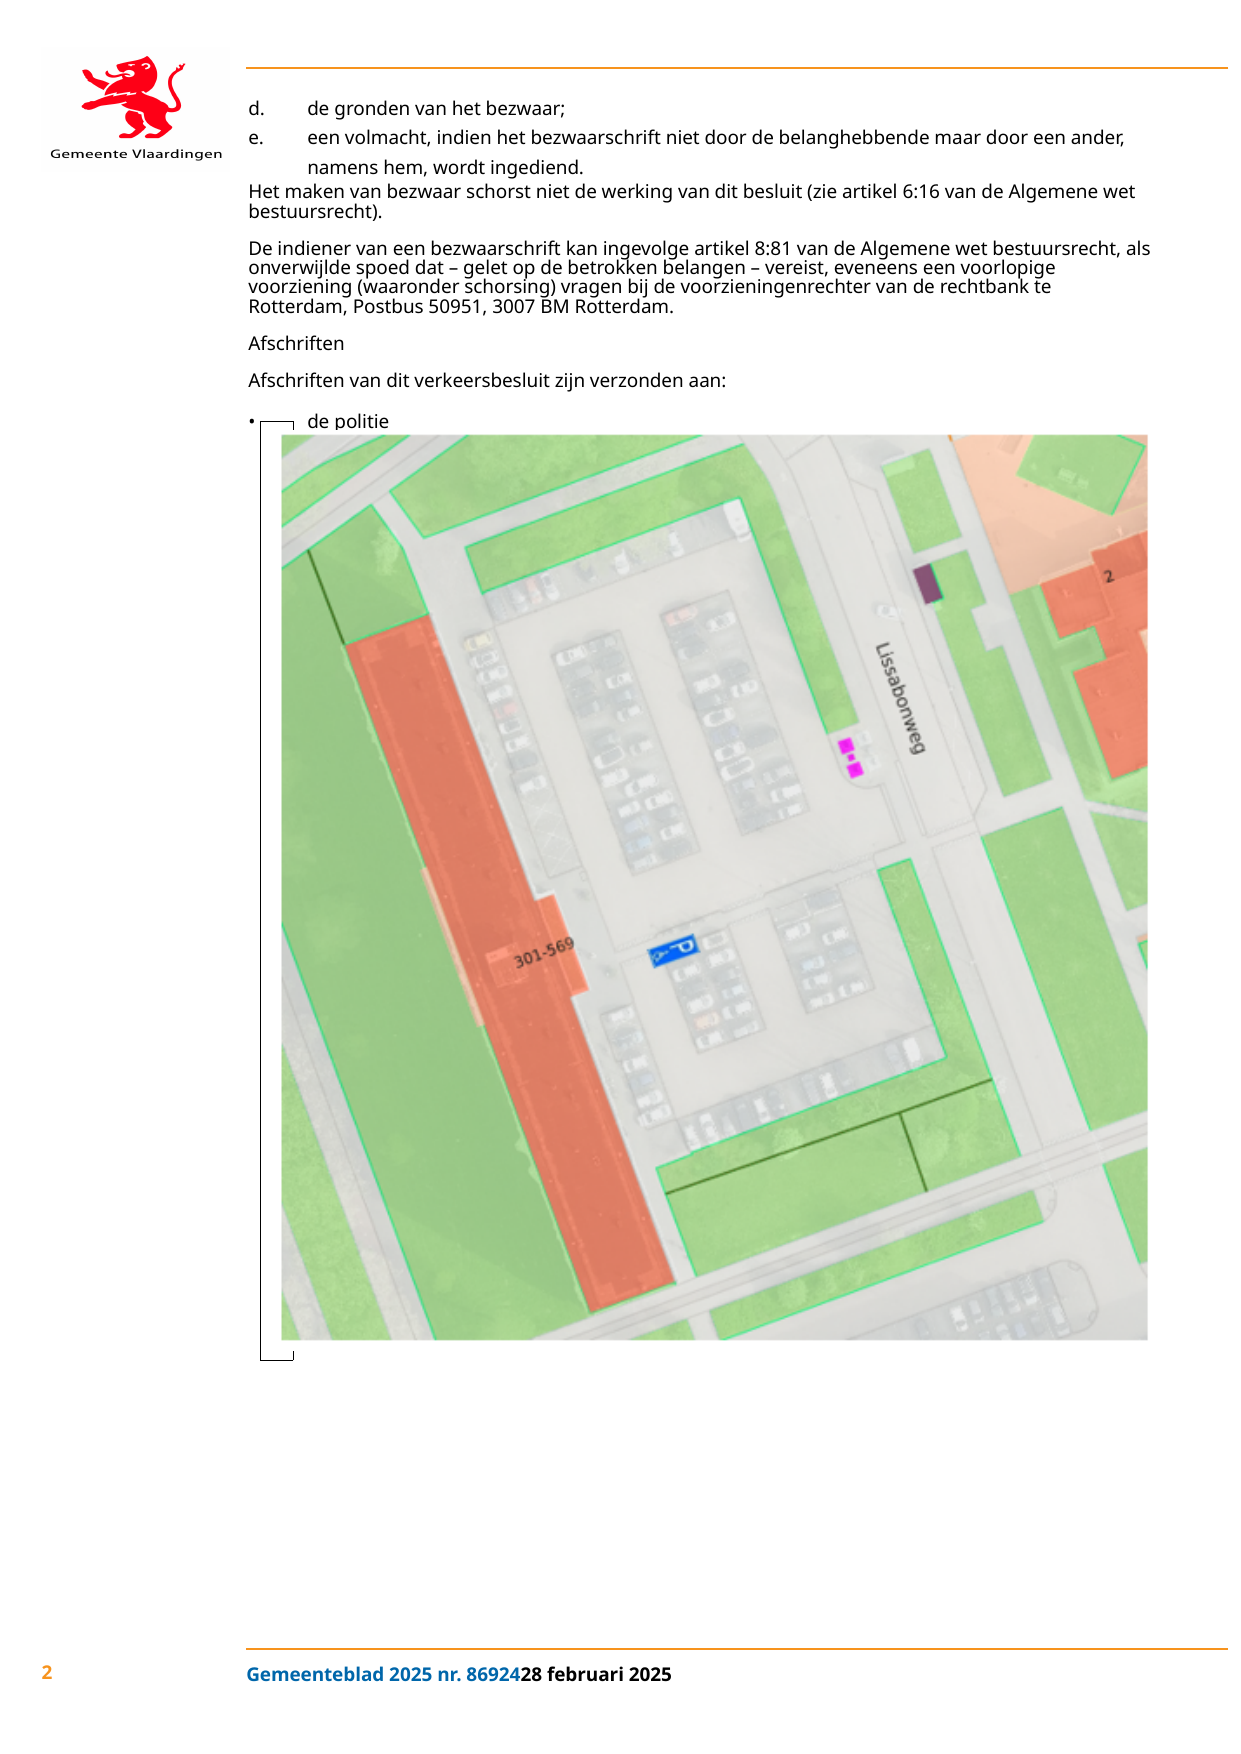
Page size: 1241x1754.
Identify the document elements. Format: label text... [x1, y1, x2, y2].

text De indiener van een bezwaarschrift kan ingevolge artikel 8:81 van de Algemene wet bestuursrecht, als onverwijlde spoed dat – gelet op de betrokken belangen – vereist, eveneens een voorlopige voorziening (waaronder schorsing) vragen bij de voorzieningenrechter van de rechtbank te Rotterdam, Postbus 50951, 3007 BM Rotterdam. [248, 240, 1152, 317]
text Afschriften van dit verkeersbesluit zijn verzonden aan: [248, 372, 1152, 391]
list een volmacht, indien het bezwaarschrift niet door de belanghebbende maar door een ander, namens hem, wordt ingediend. [248, 124, 1152, 180]
text Afschriften [248, 334, 1152, 354]
list de politie [248, 408, 1152, 434]
picture [268, 430, 1155, 1351]
picture [41, 47, 231, 172]
text Het maken van bezwaar schorst niet de werking van dit besluit (zie artikel 6:16 van de Algemene wet bestuursrecht). [248, 183, 1152, 222]
list de gronden van het bezwaar; [248, 95, 1152, 121]
